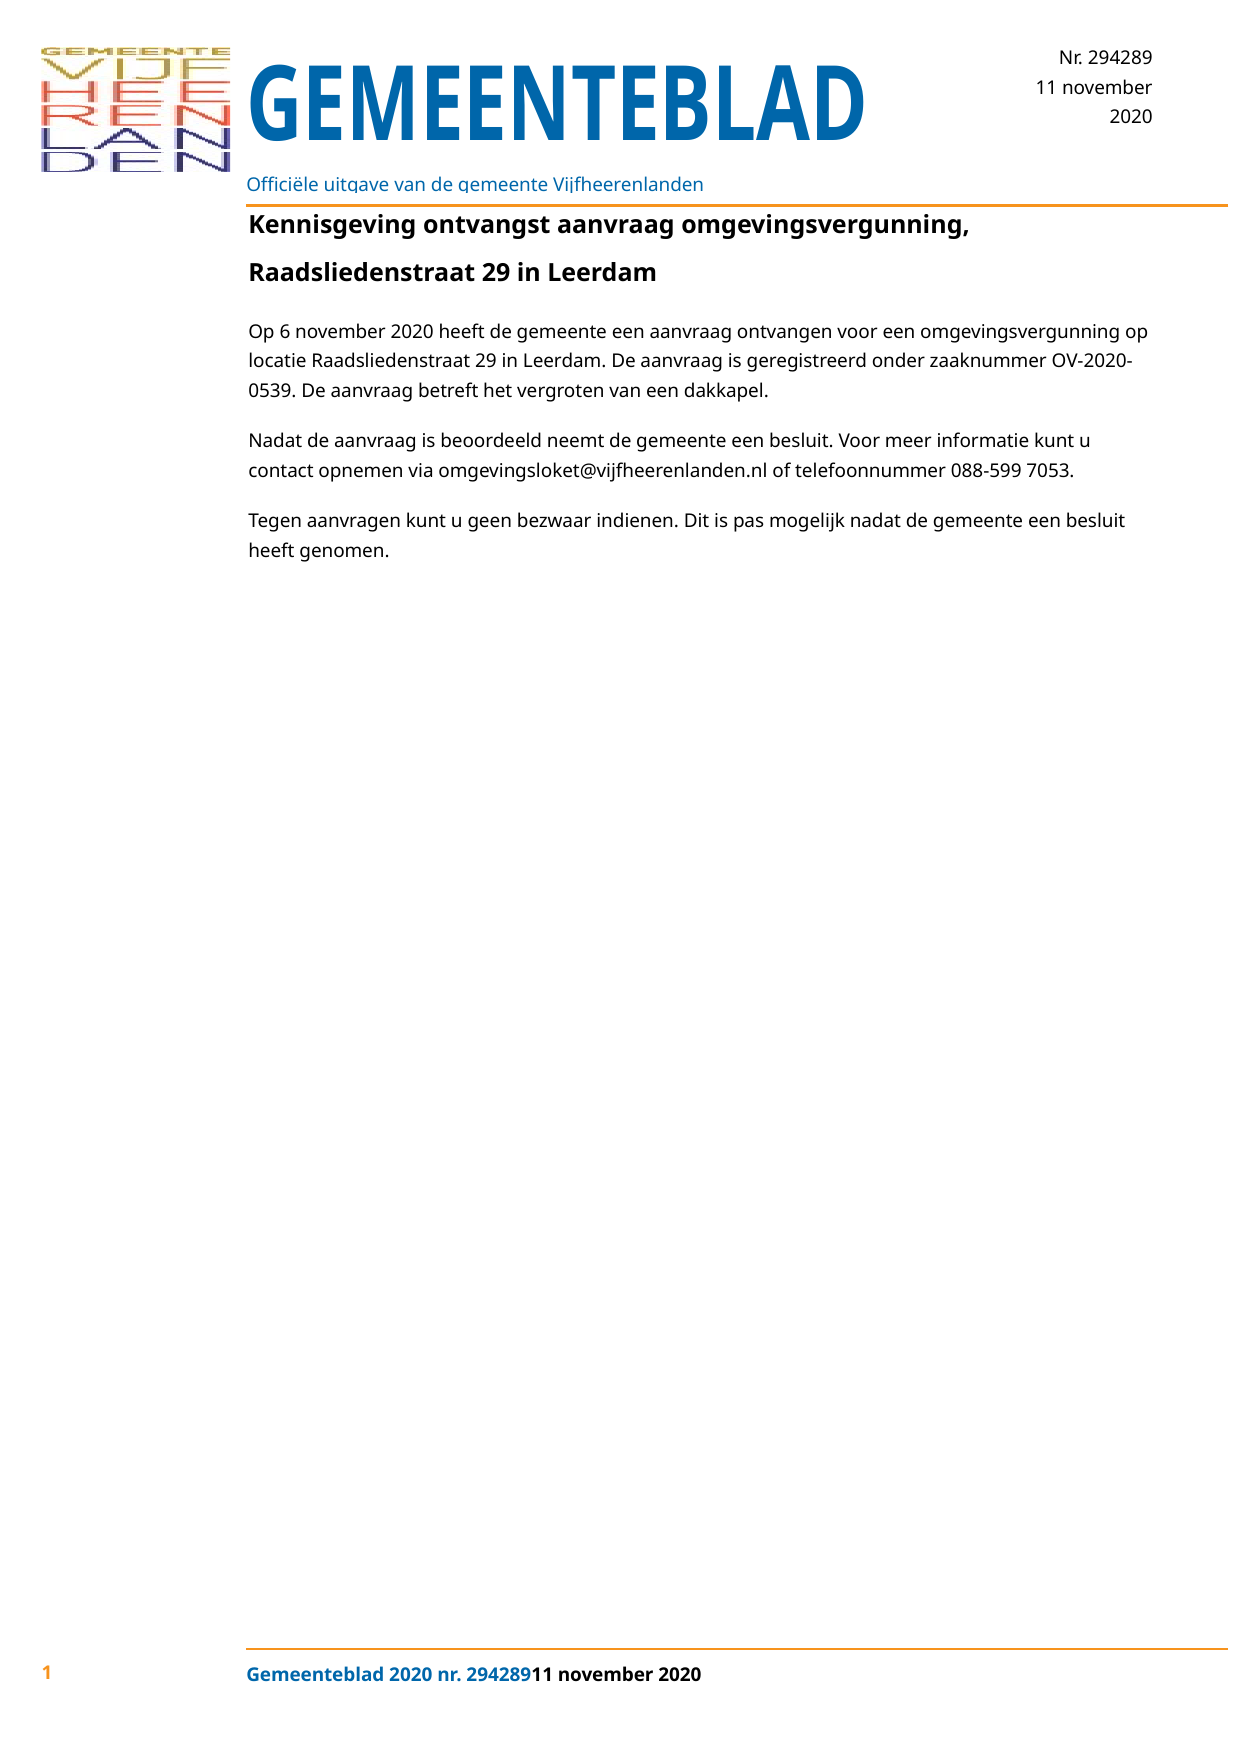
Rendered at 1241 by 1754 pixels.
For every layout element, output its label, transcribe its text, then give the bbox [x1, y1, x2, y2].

text Nadat de aanvraag is beoordeeld neemt de gemeente een besluit. Voor meer informatie kunt u contact opnemen via omgevingsloket@vijfheerenlanden.nl of telefoonnummer 088-599 7053. [248, 427, 1152, 483]
text Op 6 november 2020 heeft de gemeente een aanvraag ontvangen voor een omgevingsvergunning op locatie Raadsliedenstraat 29 in Leerdam. De aanvraag is geregistreerd onder zaaknummer OV-2020-0539. De aanvraag betreft het vergroten van een dakkapel. [248, 318, 1152, 403]
text Kennisgeving ontvangst aanvraag omgevingsvergunning, Raadsliedenstraat 29 in Leerdam [248, 207, 1152, 288]
text Tegen aanvragen kunt u geen bezwaar indienen. Dit is pas mogelijk nadat de gemeente een besluit heeft genomen. [248, 507, 1152, 563]
picture [41, 47, 231, 172]
